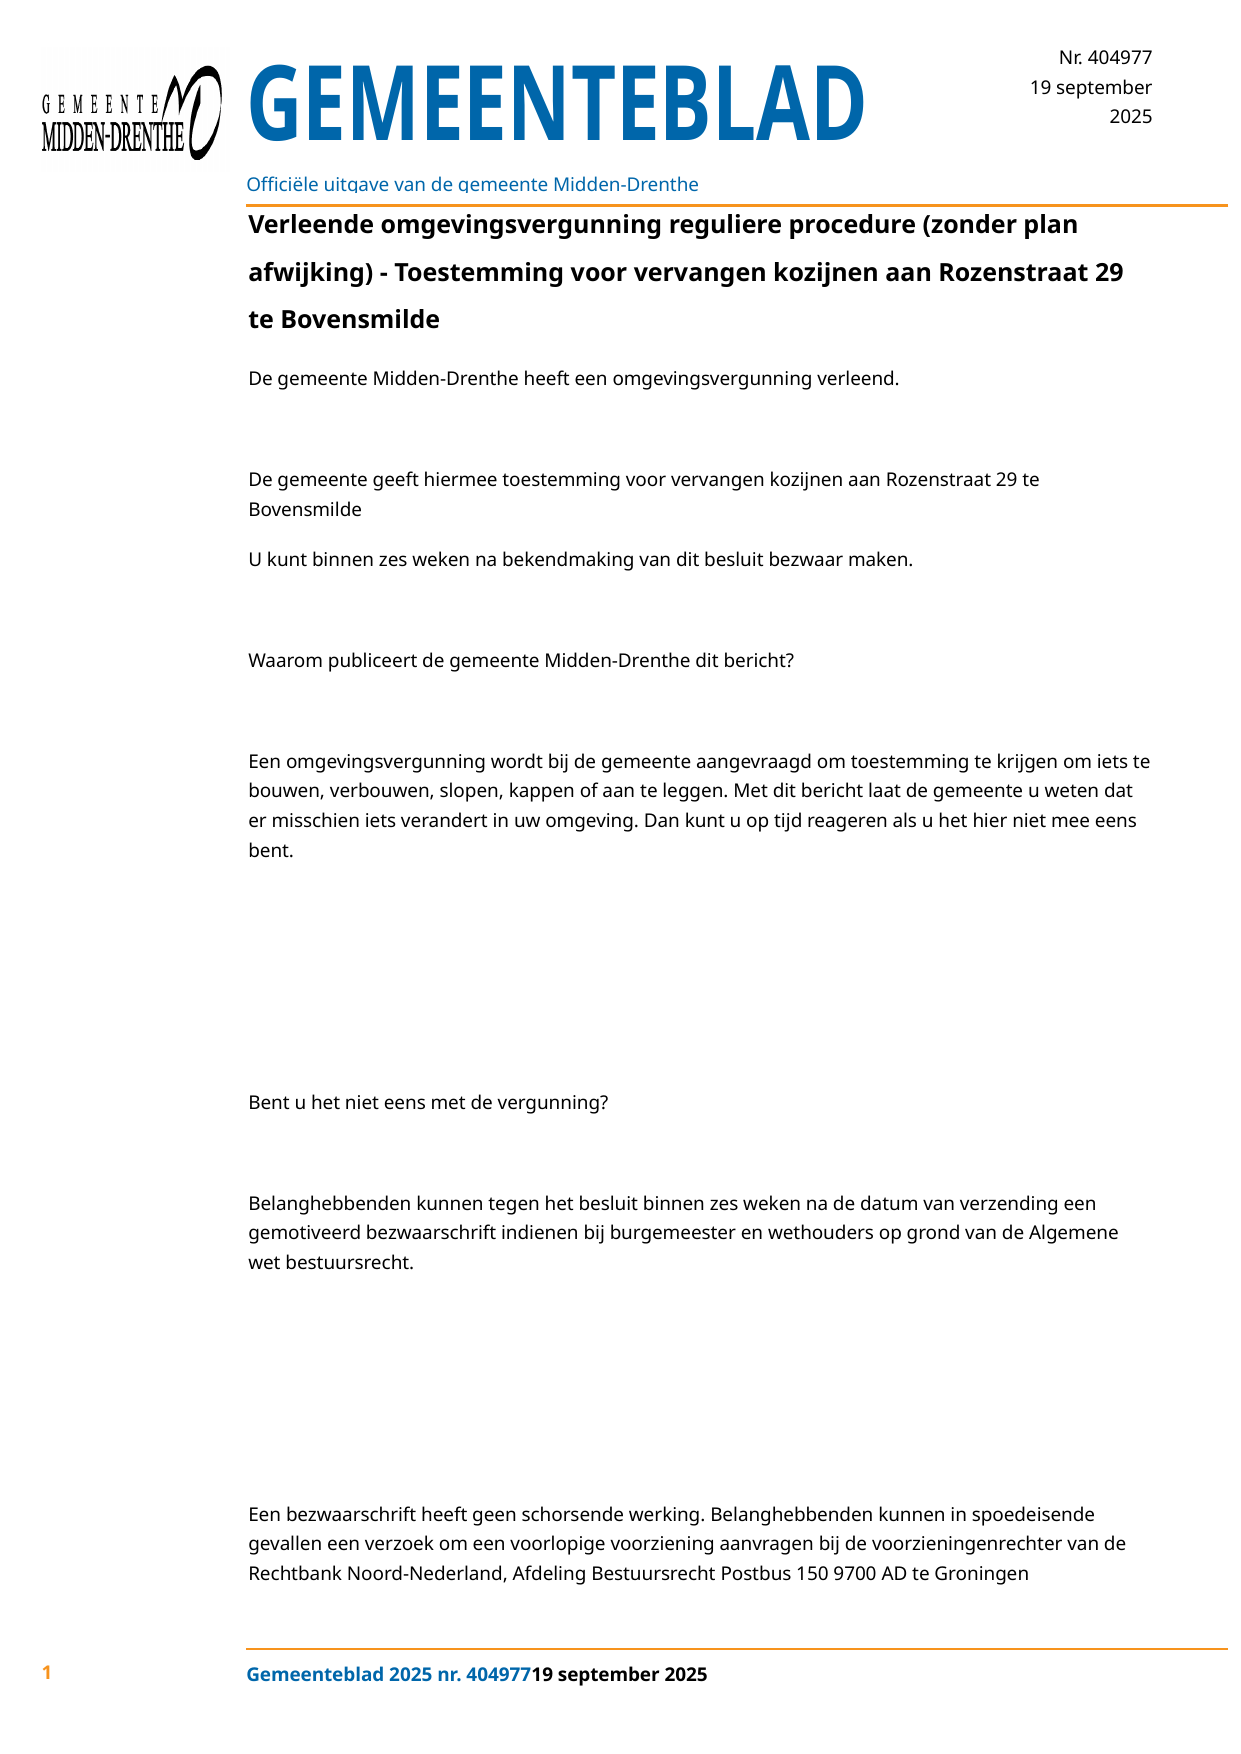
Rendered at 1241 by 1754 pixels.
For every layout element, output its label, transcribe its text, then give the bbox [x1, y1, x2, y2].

text Een bezwaarschrift heeft geen schorsende werking. Belanghebbenden kunnen in spoedeisende gevallen een verzoek om een voorlopige voorziening aanvragen bij de voorzieningenrechter van de Rechtbank Noord-Nederland, Afdeling Bestuursrecht Postbus 150 9700 AD te Groningen [248, 1501, 1152, 1586]
text Belanghebbenden kunnen tegen het besluit binnen zes weken na de datum van verzending een gemotiveerd bezwaarschrift indienen bij burgemeester en wethouders op grond van de Algemene wet bestuursrecht. [248, 1190, 1152, 1274]
text De gemeente geeft hiermee toestemming voor vervangen kozijnen aan Rozenstraat 29 te Bovensmilde [248, 466, 1152, 522]
picture [41, 47, 231, 172]
text Een omgevingsvergunning wordt bij de gemeente aangevraagd om toestemming te krijgen om iets te bouwen, verbouwen, slopen, kappen of aan te leggen. Met dit bericht laat de gemeente u weten dat er misschien iets verandert in uw omgeving. Dan kunt u op tijd reageren als u het hier niet mee eens bent. [248, 748, 1152, 862]
text Waarom publiceert de gemeente Midden-Drenthe dit bericht? [248, 647, 1152, 673]
text De gemeente Midden-Drenthe heeft een omgevingsvergunning verleend. [248, 366, 1152, 391]
text Bent u het niet eens met de vergunning? [248, 1089, 1152, 1114]
text Verleende omgevingsvergunning reguliere procedure (zonder plan afwijking) - Toestemming voor vervangen kozijnen aan Rozenstraat 29 te Bovensmilde [248, 207, 1152, 336]
text U kunt binnen zes weken na bekendmaking van dit besluit bezwaar maken. [248, 546, 1152, 572]
